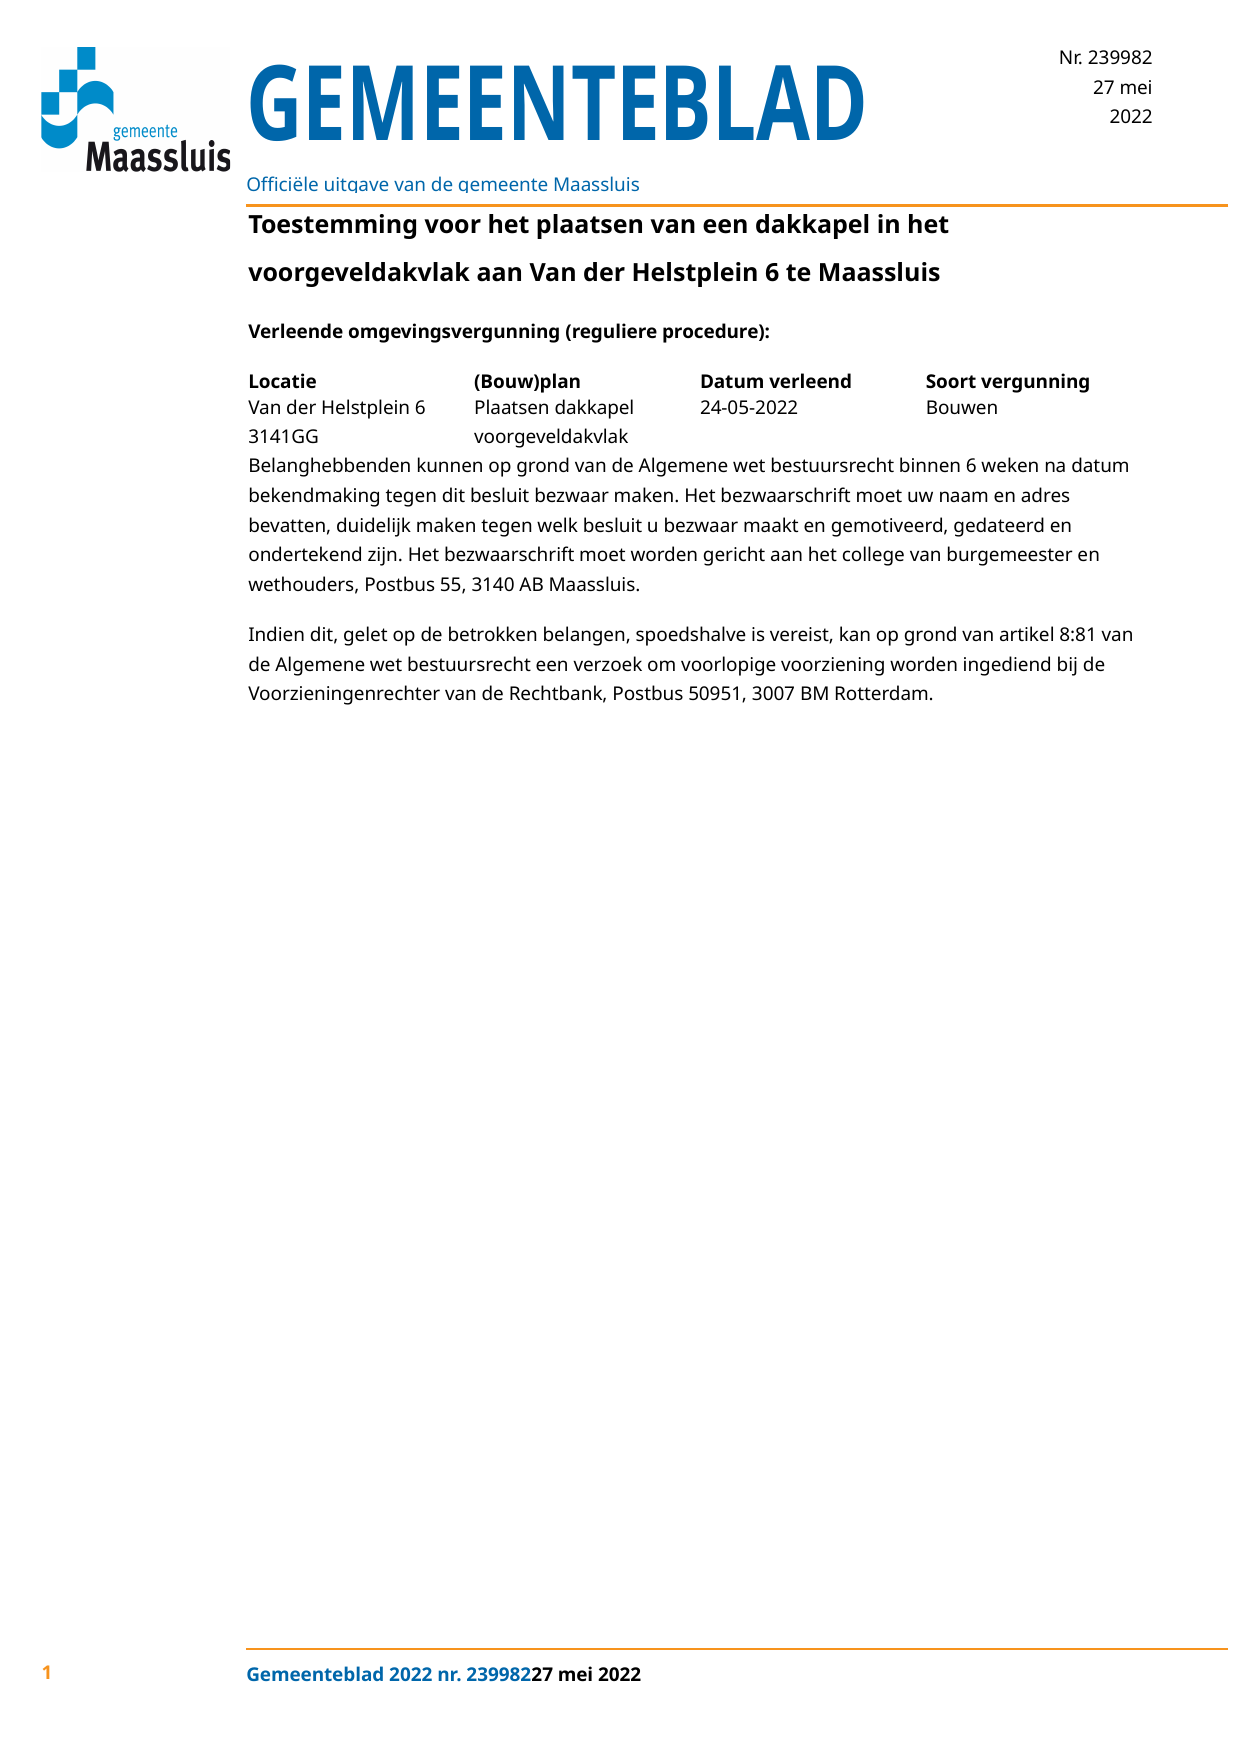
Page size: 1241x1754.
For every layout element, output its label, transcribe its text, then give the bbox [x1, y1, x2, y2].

picture [41, 47, 231, 172]
text Belanghebbenden kunnen op grond van de Algemene wet bestuursrecht binnen 6 weken na datum bekendmaking tegen dit besluit bezwaar maken. Het bezwaarschrift moet uw naam en adres bevatten, duidelijk maken tegen welk besluit u bezwaar maakt en gemotiveerd, gedateerd en ondertekend zijn. Het bezwaarschrift moet worden gericht aan het college van burgemeester en wethouders, Postbus 55, 3140 AB Maassluis. [248, 453, 1152, 597]
table_cell Plaatsen dakkapel voorgeveldakvlak [474, 394, 700, 449]
text Indien dit, gelet op de betrokken belangen, spoedshalve is vereist, kan op grond van artikel 8:81 van de Algemene wet bestuursrecht een verzoek om voorlopige voorziening worden ingediend bij de Voorzieningenrechter van de Rechtbank, Postbus 50951, 3007 BM Rotterdam. [248, 621, 1152, 706]
table_cell Van der Helstplein 6 3141GG [248, 394, 474, 449]
table_header Datum verleend [700, 369, 926, 394]
table_header (Bouw)plan [474, 369, 700, 394]
text Toestemming voor het plaatsen van een dakkapel in het voorgeveldakvlak aan Van der Helstplein 6 te Maassluis [248, 207, 1152, 288]
table_header Locatie [248, 369, 474, 394]
table_cell 24-05-2022 [700, 394, 926, 449]
text Verleende omgevingsvergunning (reguliere procedure): [248, 318, 1152, 344]
table_header Soort vergunning [926, 369, 1152, 394]
table_cell Bouwen [926, 394, 1152, 449]
picture [41, 47, 77, 92]
